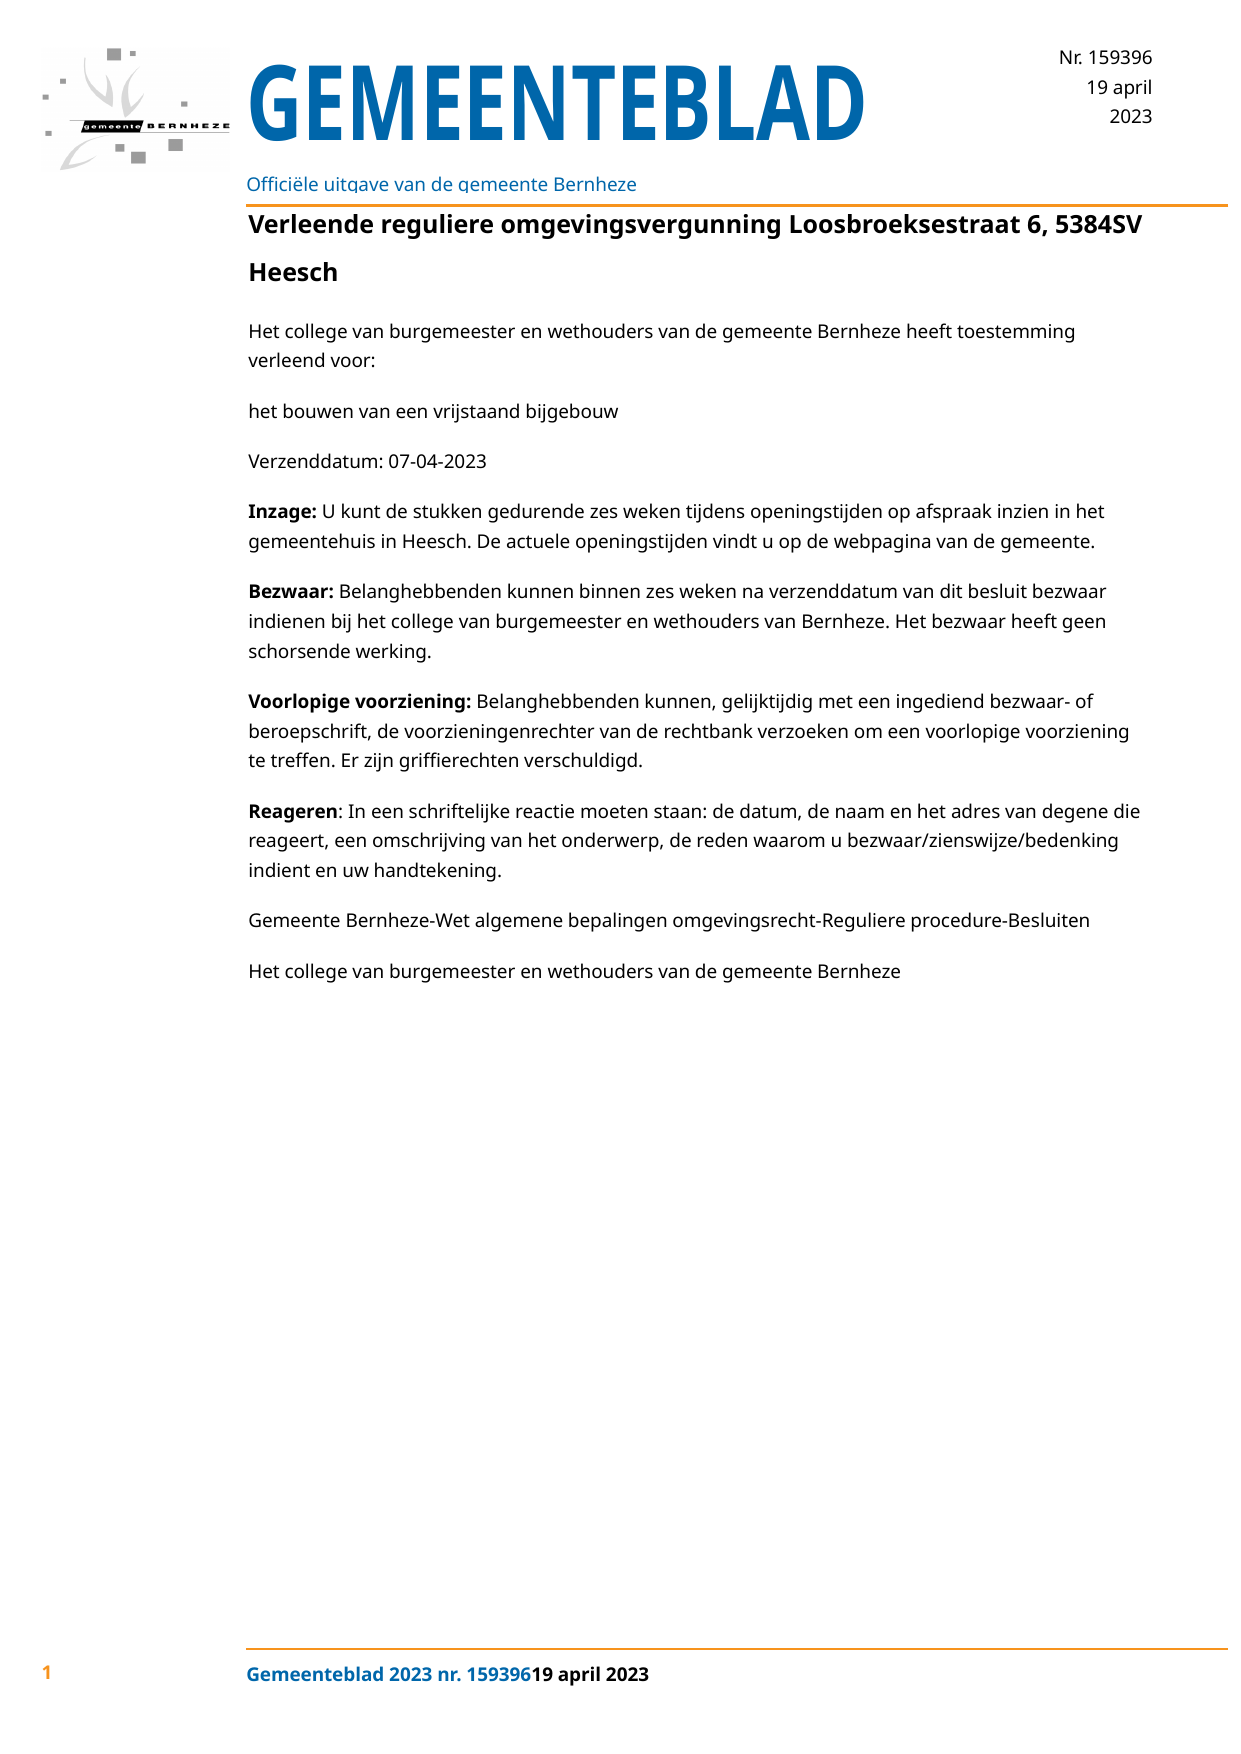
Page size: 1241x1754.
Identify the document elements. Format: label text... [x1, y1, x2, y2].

text Bezwaar: Belanghebbenden kunnen binnen zes weken na verzenddatum van dit besluit bezwaar indienen bij het college van burgemeester en wethouders van Bernheze. Het bezwaar heeft geen schorsende werking. [248, 579, 1152, 664]
text het bouwen van een vrijstaand bijgebouw [248, 398, 1152, 424]
text Voorlopige voorziening: Belanghebbenden kunnen, gelijktijdig met een ingediend bezwaar- of beroepschrift, de voorzieningenrechter van de rechtbank verzoeken om een voorlopige voorziening te treffen. Er zijn griffierechten verschuldigd. [248, 688, 1152, 773]
text Verzenddatum: 07-04-2023 [248, 448, 1152, 474]
text Reageren: In een schriftelijke reactie moeten staan: de datum, de naam en het adres van degene die reageert, een omschrijving van het onderwerp, de reden waarom u bezwaar/zienswijze/bedenking indient en uw handtekening. [248, 798, 1152, 883]
text Inzage: U kunt de stukken gedurende zes weken tijdens openingstijden op afspraak inzien in het gemeentehuis in Heesch. De actuele openingstijden vindt u op de webpagina van de gemeente. [248, 499, 1152, 554]
text Het college van burgemeester en wethouders van de gemeente Bernheze heeft toestemming verleend voor: [248, 318, 1152, 373]
text Gemeente Bernheze-Wet algemene bepalingen omgevingsrecht-Reguliere procedure-Besluiten [248, 907, 1152, 933]
text Het college van burgemeester en wethouders van de gemeente Bernheze [248, 958, 1152, 984]
picture [41, 47, 231, 172]
text Verleende reguliere omgevingsvergunning Loosbroeksestraat 6, 5384SV Heesch [248, 207, 1152, 288]
